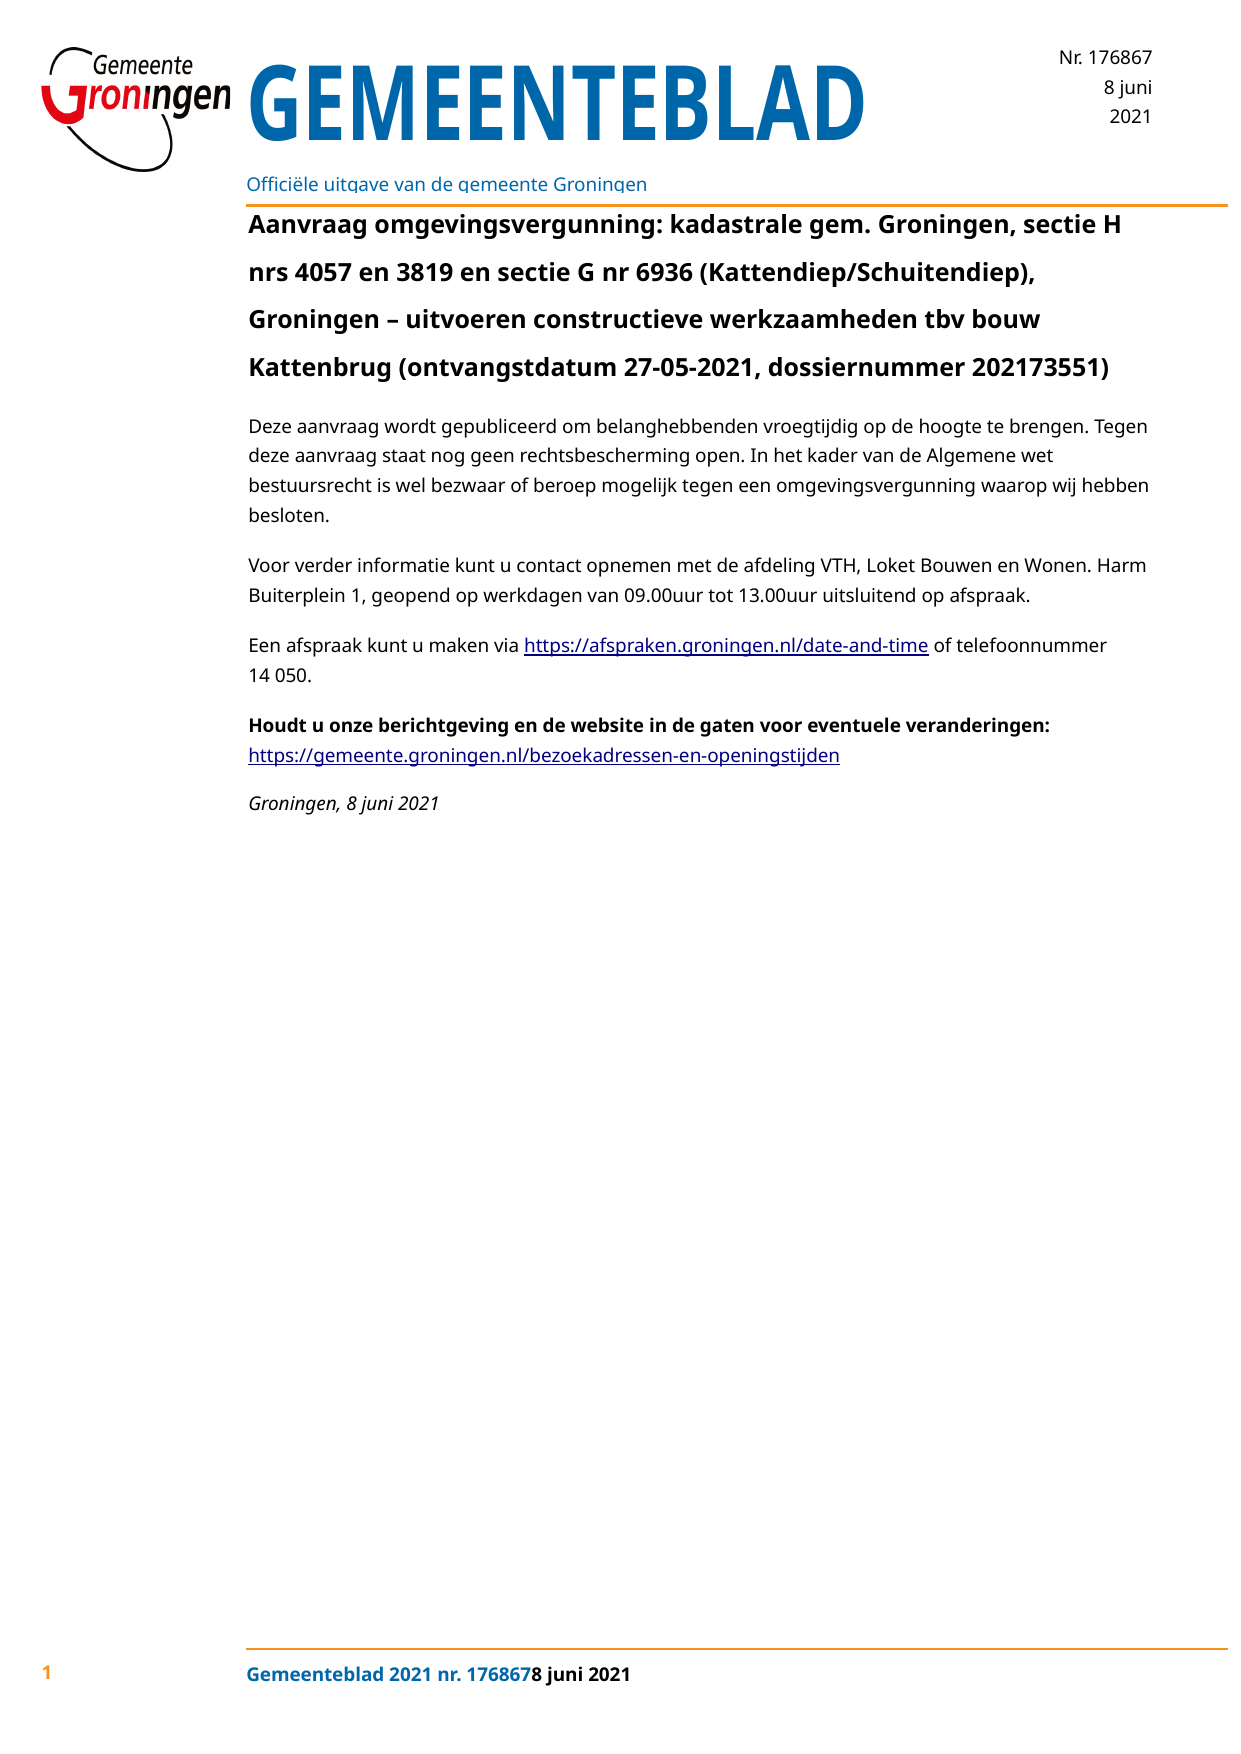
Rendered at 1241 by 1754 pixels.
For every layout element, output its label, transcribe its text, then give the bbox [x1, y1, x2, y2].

text Deze aanvraag wordt gepubliceerd om belanghebbenden vroegtijdig op de hoogte te brengen. Tegen deze aanvraag staat nog geen rechtsbescherming open. In het kader van de Algemene wet bestuursrecht is wel bezwaar of beroep mogelijk tegen een omgevingsvergunning waarop wij hebben besloten. [248, 413, 1152, 528]
text Houdt u onze berichtgeving en de website in de gaten voor eventuele veranderingen: https://gemeente.groningen.nl/bezoekadressen-en-openingstijden [248, 712, 1152, 768]
text Aanvraag omgevingsvergunning: kadastrale gem. Groningen, sectie H nrs 4057 en 3819 en sectie G nr 6936 (Kattendiep/Schuitendiep), Groningen – uitvoeren constructieve werkzaamheden tbv bouw Kattenbrug (ontvangstdatum 27-05-2021, dossiernummer 202173551) [248, 207, 1152, 384]
text Voor verder informatie kunt u contact opnemen met de afdeling VTH, Loket Bouwen en Wonen. Harm Buiterplein 1, geopend op werkdagen van 09.00uur tot 13.00uur uitsluitend op afspraak. [248, 552, 1152, 608]
text Groningen, 8 juni 2021 [248, 790, 1152, 815]
text Een afspraak kunt u maken via https://afspraken.groningen.nl/date-and-time of telefoonnummer 14 050. [248, 632, 1152, 688]
picture [41, 47, 231, 172]
